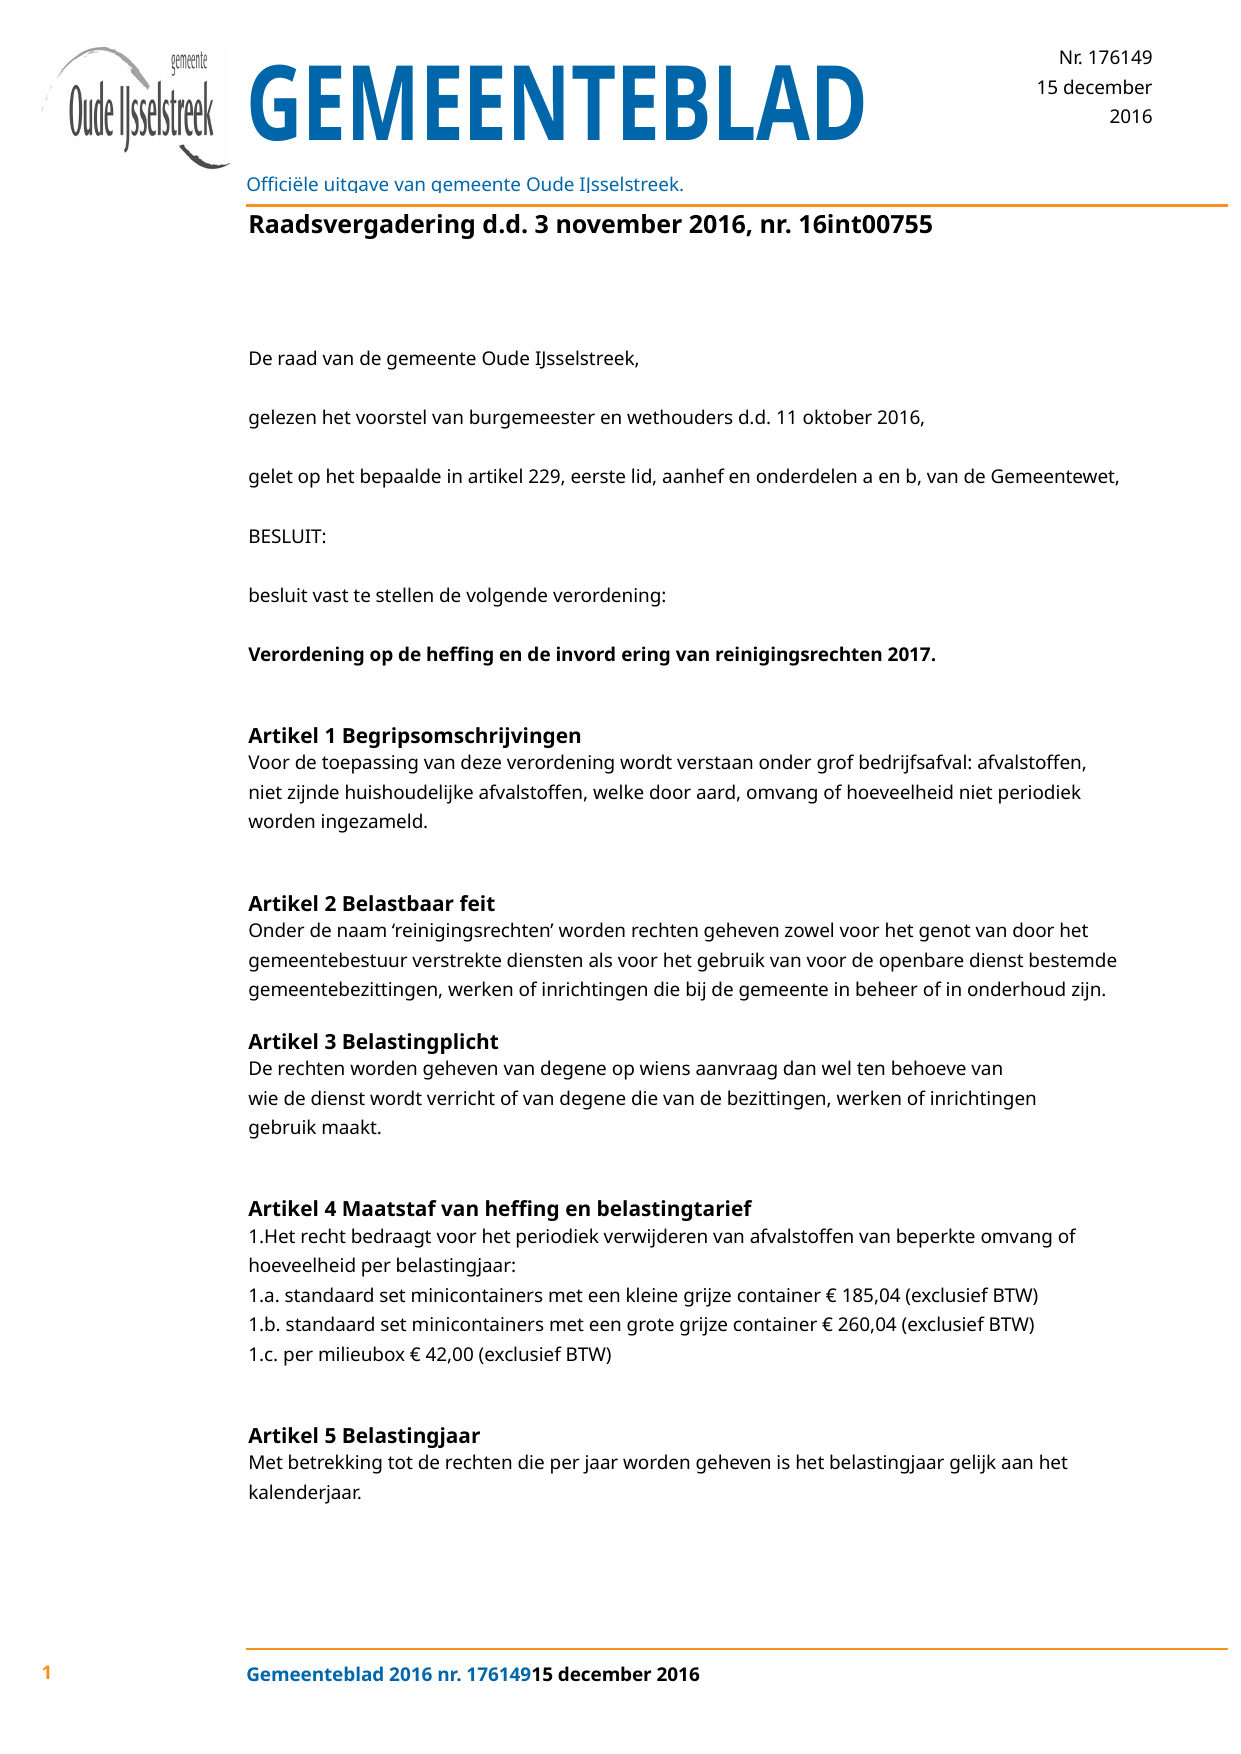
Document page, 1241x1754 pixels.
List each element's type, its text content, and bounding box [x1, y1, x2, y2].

text Artikel 5 Belastingjaar [248, 1421, 1152, 1449]
text 1.b. standaard set minicontainers met een grote grijze container € 260,04 (exclusief BTW) [248, 1312, 1152, 1337]
text Artikel 2 Belastbaar feit [248, 889, 1152, 917]
text gebruik maakt. [248, 1114, 1152, 1140]
text besluit vast te stellen de volgende verordening: [248, 582, 1152, 608]
text BESLUIT: [248, 523, 1152, 548]
text Artikel 1 Begripsomschrijvingen [248, 721, 1152, 749]
text gelezen het voorstel van burgemeester en wethouders d.d. 11 oktober 2016, [248, 404, 1152, 430]
text 1.c. per milieubox € 42,00 (exclusief BTW) [248, 1341, 1152, 1367]
text De raad van de gemeente Oude IJsselstreek, [248, 345, 1152, 371]
text 1.Het recht bedraagt voor het periodiek verwijderen van afvalstoffen van beperkte omvang of hoeveelheid per belastingjaar: [248, 1223, 1152, 1278]
text gelet op het bepaalde in artikel 229, eerste lid, aanhef en onderdelen a en b, van de Gemeentewet, [248, 464, 1152, 489]
text Verordening op de heffing en de invord ering van reinigingsrechten 2017. [248, 641, 1152, 667]
text Onder de naam ‘reinigingsrechten’ worden rechten geheven zowel voor het genot van door het gemeentebestuur verstrekte diensten als voor het gebruik van voor de openbare dienst bestemde gemeentebezittingen, werken of inrichtingen die bij de gemeente in beheer of in onderhoud zijn. [248, 917, 1152, 1002]
text Voor de toepassing van deze verordening wordt verstaan onder grof bedrijfsafval: afvalstoffen, [248, 749, 1152, 775]
text Artikel 4 Maatstaf van heffing en belastingtarief [248, 1194, 1152, 1223]
picture [41, 47, 231, 172]
text 1.a. standaard set minicontainers met een kleine grijze container € 185,04 (exclusief BTW) [248, 1282, 1152, 1308]
text niet zijnde huishoudelijke afvalstoffen, welke door aard, omvang of hoeveelheid niet periodiek worden ingezameld. [248, 779, 1152, 834]
text Raadsvergadering d.d. 3 november 2016, nr. 16int00755 [248, 207, 1152, 241]
text wie de dienst wordt verricht of van degene die van de bezittingen, werken of inrichtingen [248, 1085, 1152, 1111]
text De rechten worden geheven van degene op wiens aanvraag dan wel ten behoeve van [248, 1055, 1152, 1081]
text Met betrekking tot de rechten die per jaar worden geheven is het belastingjaar gelijk aan het kalenderjaar. [248, 1449, 1152, 1505]
text Artikel 3 Belastingplicht [248, 1027, 1152, 1055]
